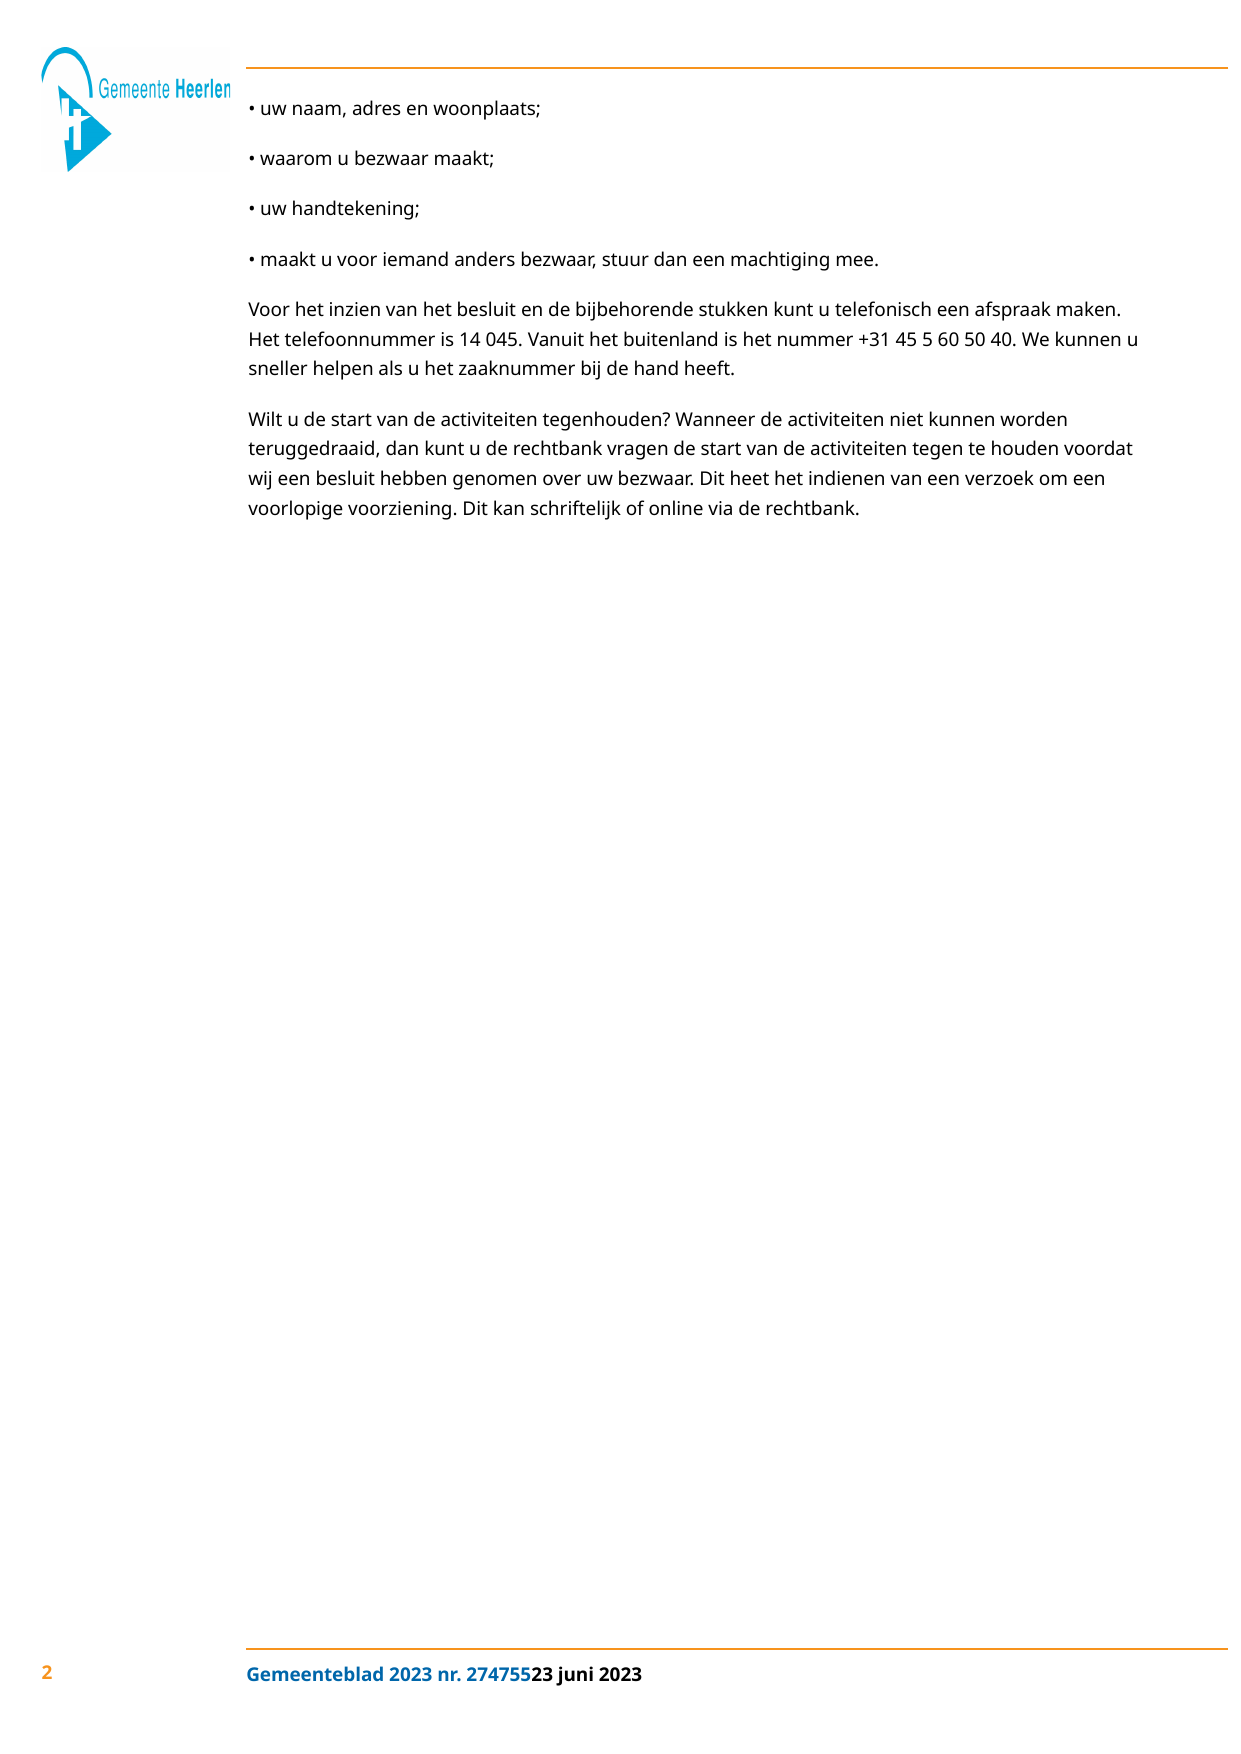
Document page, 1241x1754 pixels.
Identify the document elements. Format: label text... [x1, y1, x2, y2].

text • maakt u voor iemand anders bezwaar, stuur dan een machtiging mee. [248, 246, 1152, 272]
text • uw naam, adres en woonplaats; [248, 95, 1152, 121]
picture [41, 47, 231, 172]
text • uw handtekening; [248, 196, 1152, 221]
text • waarom u bezwaar maakt; [248, 145, 1152, 171]
picture [41, 47, 59, 70]
text Voor het inzien van het besluit en de bijbehorende stukken kunt u telefonisch een afspraak maken. Het telefoonnummer is 14 045. Vanuit het buitenland is het nummer +31 45 5 60 50 40. We kunnen u sneller helpen als u het zaaknummer bij de hand heeft. [248, 296, 1152, 381]
text Wilt u de start van de activiteiten tegenhouden? Wanneer de activiteiten niet kunnen worden teruggedraaid, dan kunt u de rechtbank vragen de start van de activiteiten tegen te houden voordat wij een besluit hebben genomen over uw bezwaar. Dit heet het indienen van een verzoek om een voorlopige voorziening. Dit kan schriftelijk of online via de rechtbank. [248, 406, 1152, 521]
